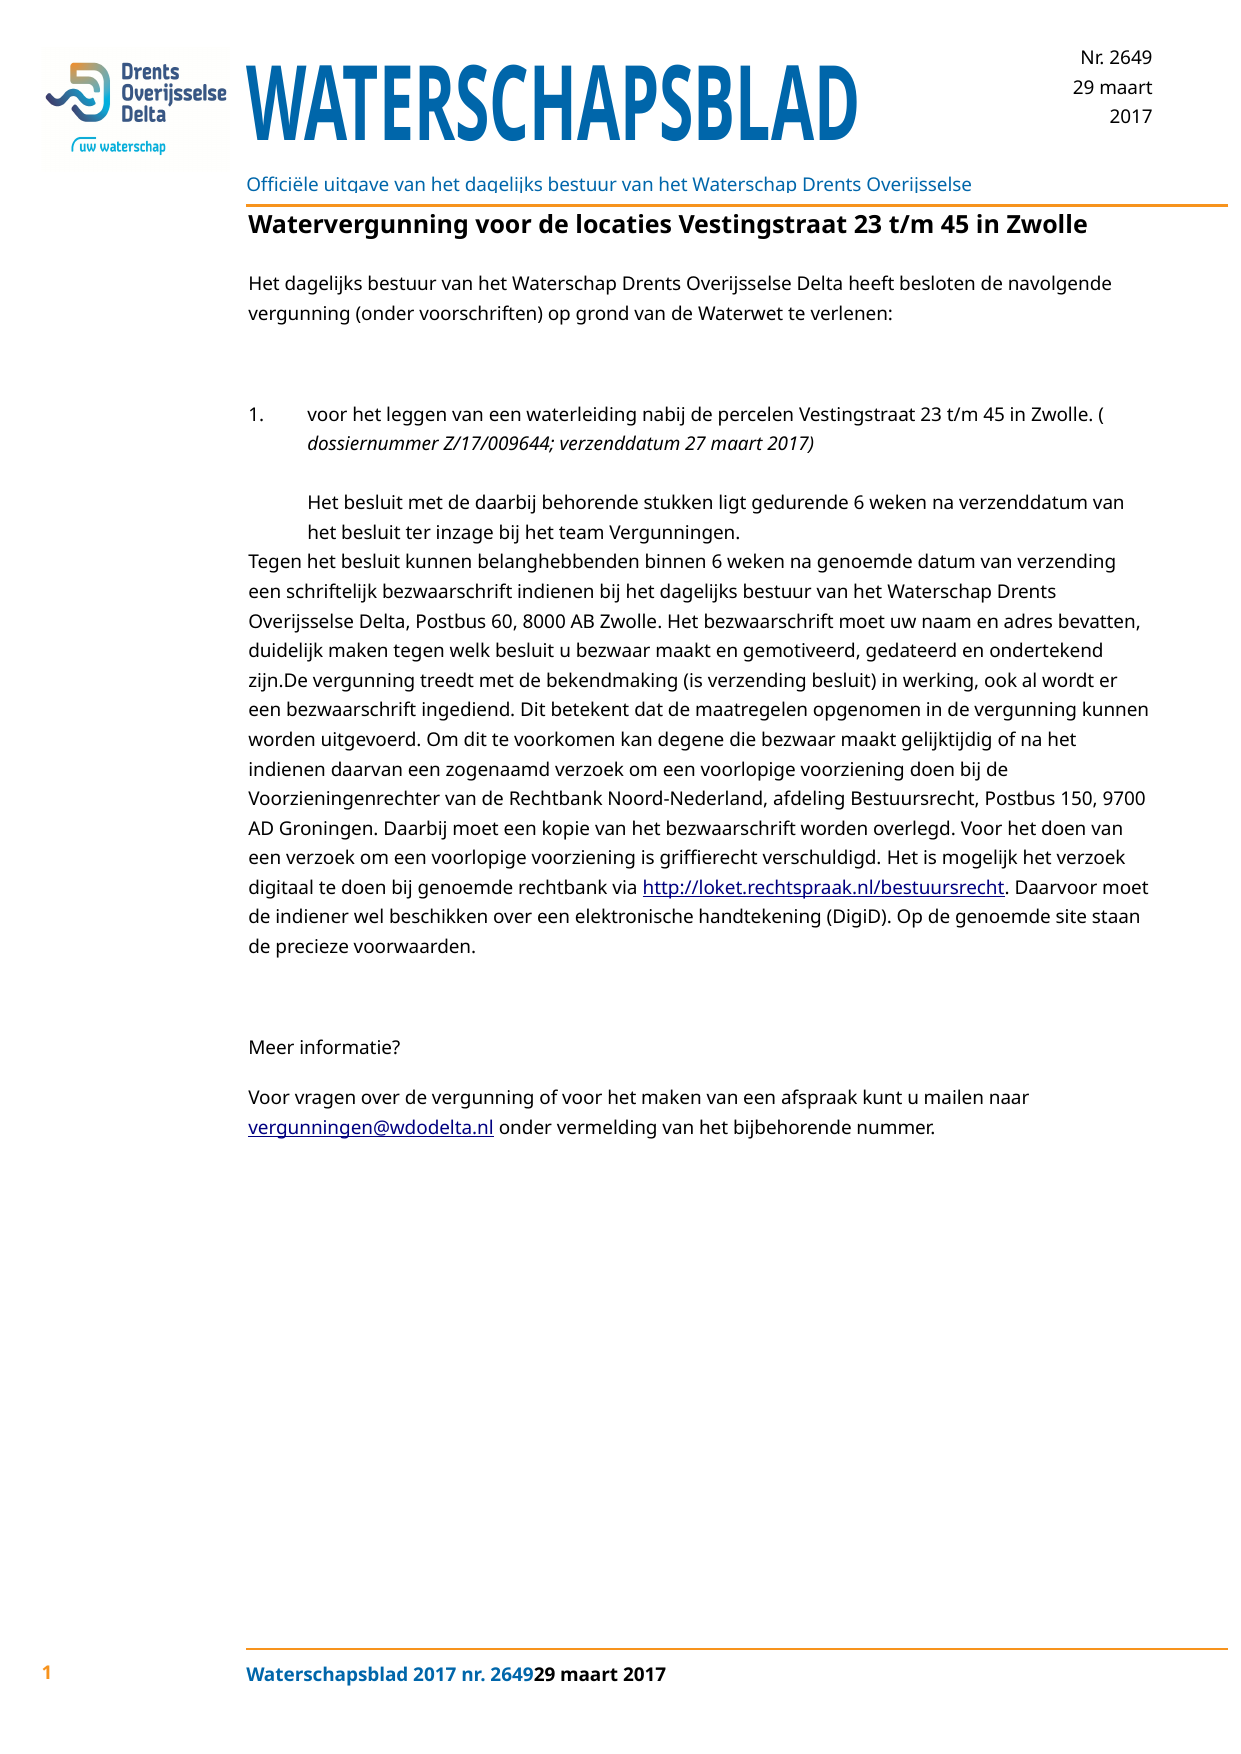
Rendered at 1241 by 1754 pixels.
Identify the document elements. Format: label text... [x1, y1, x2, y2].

list voor het leggen van een waterleiding nabij de percelen Vestingstraat 23 t/m 45 in Zwolle. ( dossiernummer Z/17/009644; verzenddatum 27 maart 2017) [248, 401, 1152, 456]
list Het besluit met de daarbij behorende stukken ligt gedurende 6 weken na verzenddatum van het besluit ter inzage bij het team Vergunningen. [248, 489, 1152, 545]
text Watervergunning voor de locaties Vestingstraat 23 t/m 45 in Zwolle [248, 207, 1152, 241]
text Meer informatie? [248, 1034, 1152, 1060]
text Het dagelijks bestuur van het Waterschap Drents Overijsselse Delta heeft besloten de navolgende vergunning (onder voorschriften) op grond van de Waterwet te verlenen: [248, 270, 1152, 326]
text Tegen het besluit kunnen belanghebbenden binnen 6 weken na genoemde datum van verzending een schriftelijk bezwaarschrift indienen bij het dagelijks bestuur van het Waterschap Drents Overijsselse Delta, Postbus 60, 8000 AB Zwolle. Het bezwaarschrift moet uw naam en adres bevatten, duidelijk maken tegen welk besluit u bezwaar maakt en gemotiveerd, gedateerd en ondertekend zijn.De vergunning treedt met de bekendmaking (is verzending besluit) in werking, ook al wordt er een bezwaarschrift ingediend. Dit betekent dat de maatregelen opgenomen in de vergunning kunnen worden uitgevoerd. Om dit te voorkomen kan degene die bezwaar maakt gelijktijdig of na het indienen daarvan een zogenaamd verzoek om een voorlopige voorziening doen bij de Voorzieningenrechter van de Rechtbank Noord-Nederland, afdeling Bestuursrecht, Postbus 150, 9700 AD Groningen. Daarbij moet een kopie van het bezwaarschrift worden overlegd. Voor het doen van een verzoek om een voorlopige voorziening is griffierecht verschuldigd. Het is mogelijk het verzoek digitaal te doen bij genoemde rechtbank via http://loket.rechtspraak.nl/bestuursrecht. Daarvoor moet de indiener wel beschikken over een elektronische handtekening (DigiD). Op de genoemde site staan de precieze voorwaarden. [248, 549, 1152, 959]
picture [41, 47, 231, 172]
text Voor vragen over de vergunning of voor het maken van een afspraak kunt u mailen naar vergunningen@wdodelta.nl onder vermelding van het bijbehorende nummer. [248, 1084, 1152, 1140]
